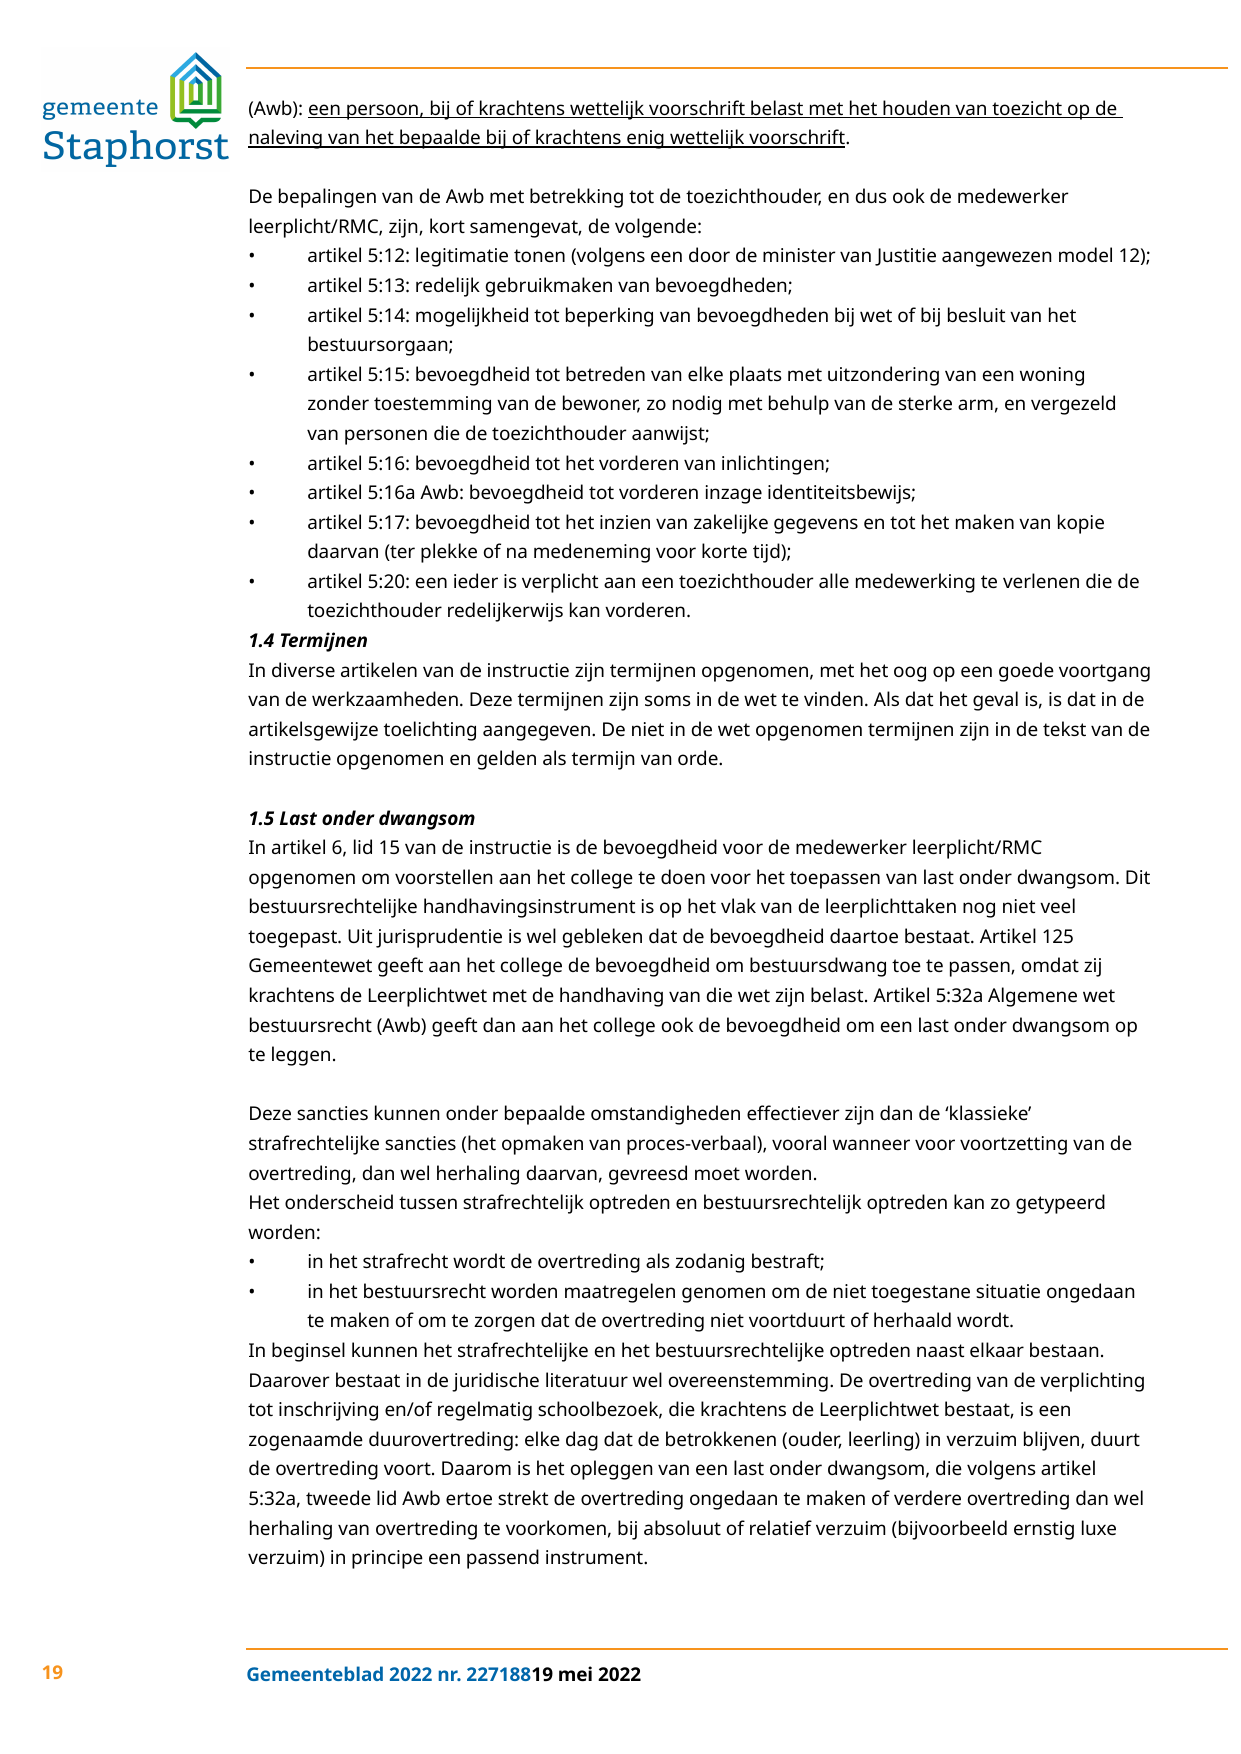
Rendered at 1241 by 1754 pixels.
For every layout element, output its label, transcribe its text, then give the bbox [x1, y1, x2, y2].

text De bepalingen van de Awb met betrekking tot de toezichthouder, en dus ook de medewerker leerplicht/RMC, zijn, kort samengevat, de volgende: [248, 183, 1152, 239]
text In beginsel kunnen het strafrechtelijke en het bestuursrechtelijke optreden naast elkaar bestaan. Daarover bestaat in de juridische literatuur wel overeenstemming. De overtreding van de verplichting tot inschrijving en/of regelmatig schoolbezoek, die krachtens de Leerplichtwet bestaat, is een zogenaamde duurovertreding: elke dag dat de betrokkenen (ouder, leerling) in verzuim blijven, duurt de overtreding voort. Daarom is het opleggen van een last onder dwangsom, die volgens artikel 5:32a, tweede lid Awb ertoe strekt de overtreding ongedaan te maken of verdere overtreding dan wel herhaling van overtreding te voorkomen, bij absoluut of relatief verzuim (bijvoorbeeld ernstig luxe verzuim) in principe een passend instrument. [248, 1337, 1152, 1570]
list artikel 5:16: bevoegdheid tot het vorderen van inlichtingen; [248, 450, 1152, 476]
list artikel 5:13: redelijk gebruikmaken van bevoegdheden; [248, 272, 1152, 298]
picture [41, 47, 231, 172]
list in het strafrecht wordt de overtreding als zodanig bestraft; [248, 1248, 1152, 1274]
list artikel 5:20: een ieder is verplicht aan een toezichthouder alle medewerking te verlenen die de toezichthouder redelijkerwijs kan vorderen. [248, 568, 1152, 623]
text (Awb): een persoon, bij of krachtens wettelijk voorschrift belast met het houden van toezicht op de naleving van het bepaalde bij of krachtens enig wettelijk voorschrift. [248, 95, 1152, 150]
text 1.5 Last onder dwangsom [248, 805, 1152, 831]
text 1.4 Termijnen [248, 627, 1152, 653]
list in het bestuursrecht worden maatregelen genomen om de niet toegestane situatie ongedaan te maken of om te zorgen dat de overtreding niet voortduurt of herhaald wordt. [248, 1278, 1152, 1333]
text In diverse artikelen van de instructie zijn termijnen opgenomen, met het oog op een goede voortgang van de werkzaamheden. Deze termijnen zijn soms in de wet te vinden. Als dat het geval is, is dat in de artikelsgewijze toelichting aangegeven. De niet in de wet opgenomen termijnen zijn in de tekst van de instructie opgenomen en gelden als termijn van orde. [248, 657, 1152, 771]
text Het onderscheid tussen strafrechtelijk optreden en bestuursrechtelijk optreden kan zo getypeerd worden: [248, 1189, 1152, 1245]
list artikel 5:12: legitimatie tonen (volgens een door de minister van Justitie aangewezen model 12); [248, 243, 1152, 268]
list artikel 5:15: bevoegdheid tot betreden van elke plaats met uitzondering van een woning zonder toestemming van de bewoner, zo nodig met behulp van de sterke arm, en vergezeld van personen die de toezichthouder aanwijst; [248, 361, 1152, 446]
list artikel 5:16a Awb: bevoegdheid tot vorderen inzage identiteitsbewijs; [248, 479, 1152, 505]
list artikel 5:14: mogelijkheid tot beperking van bevoegdheden bij wet of bij besluit van het bestuursorgaan; [248, 302, 1152, 357]
text Deze sancties kunnen onder bepaalde omstandigheden effectiever zijn dan de ‘klassieke’ strafrechtelijke sancties (het opmaken van proces-verbaal), vooral wanneer voor voortzetting van de overtreding, dan wel herhaling daarvan, gevreesd moet worden. [248, 1101, 1152, 1186]
text In artikel 6, lid 15 van de instructie is de bevoegdheid voor de medewerker leerplicht/RMC opgenomen om voorstellen aan het college te doen voor het toepassen van last onder dwangsom. Dit bestuursrechtelijke handhavingsinstrument is op het vlak van de leerplichttaken nog niet veel toegepast. Uit jurisprudentie is wel gebleken dat de bevoegdheid daartoe bestaat. Artikel 125 Gemeentewet geeft aan het college de bevoegdheid om bestuursdwang toe te passen, omdat zij krachtens de Leerplichtwet met de handhaving van die wet zijn belast. Artikel 5:32a Algemene wet bestuursrecht (Awb) geeft dan aan het college ook de bevoegdheid om een last onder dwangsom op te leggen. [248, 834, 1152, 1067]
list artikel 5:17: bevoegdheid tot het inzien van zakelijke gegevens en tot het maken van kopie daarvan (ter plekke of na medeneming voor korte tijd); [248, 509, 1152, 564]
